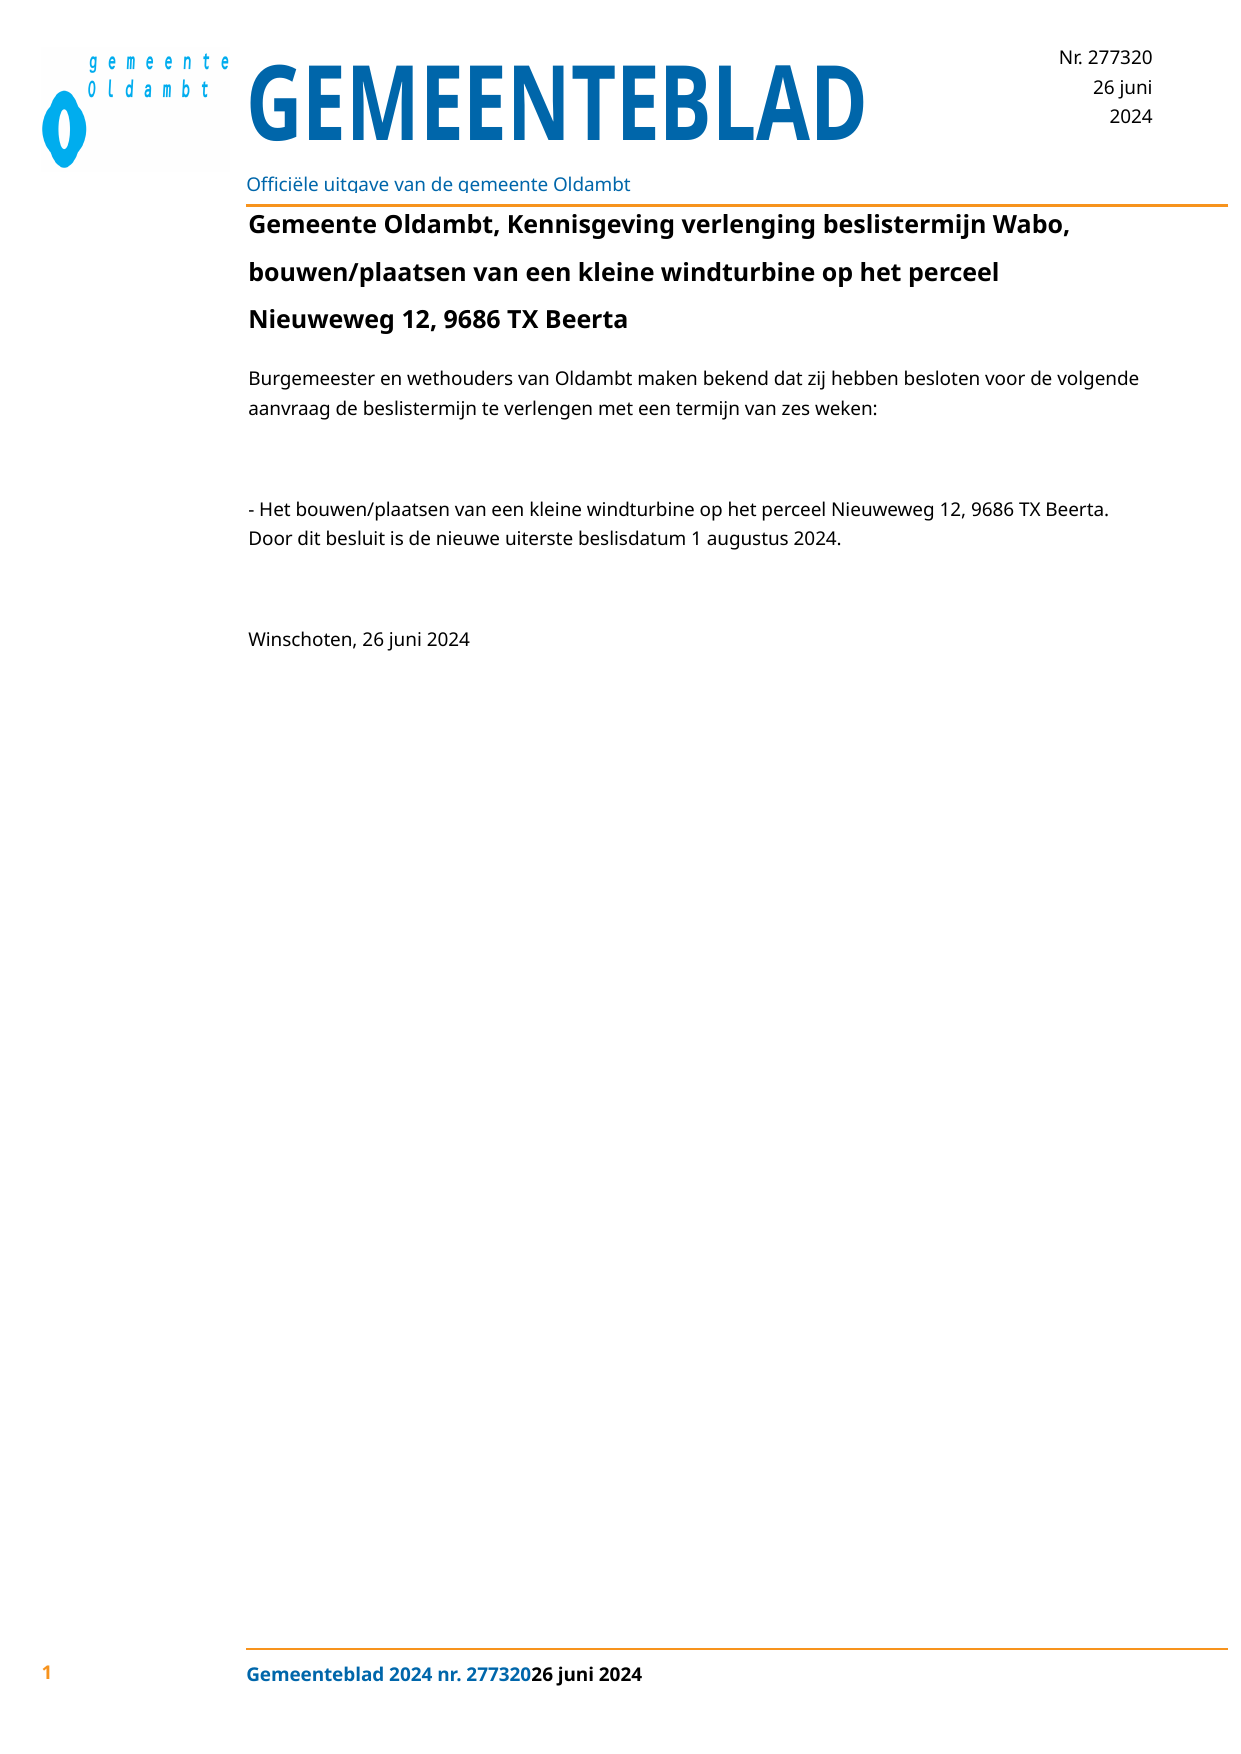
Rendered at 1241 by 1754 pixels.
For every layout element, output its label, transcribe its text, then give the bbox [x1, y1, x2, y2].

picture [41, 47, 231, 172]
text Winschoten, 26 juni 2024 [248, 626, 1152, 652]
text Burgemeester en wethouders van Oldambt maken bekend dat zij hebben besloten voor de volgende aanvraag de beslistermijn te verlengen met een termijn van zes weken: [248, 366, 1152, 421]
text Gemeente Oldambt, Kennisgeving verlenging beslistermijn Wabo, bouwen/plaatsen van een kleine windturbine op het perceel Nieuweweg 12, 9686 TX Beerta [248, 207, 1152, 336]
text - Het bouwen/plaatsen van een kleine windturbine op het perceel Nieuweweg 12, 9686 TX Beerta. Door dit besluit is de nieuwe uiterste beslisdatum 1 augustus 2024. [248, 496, 1152, 551]
